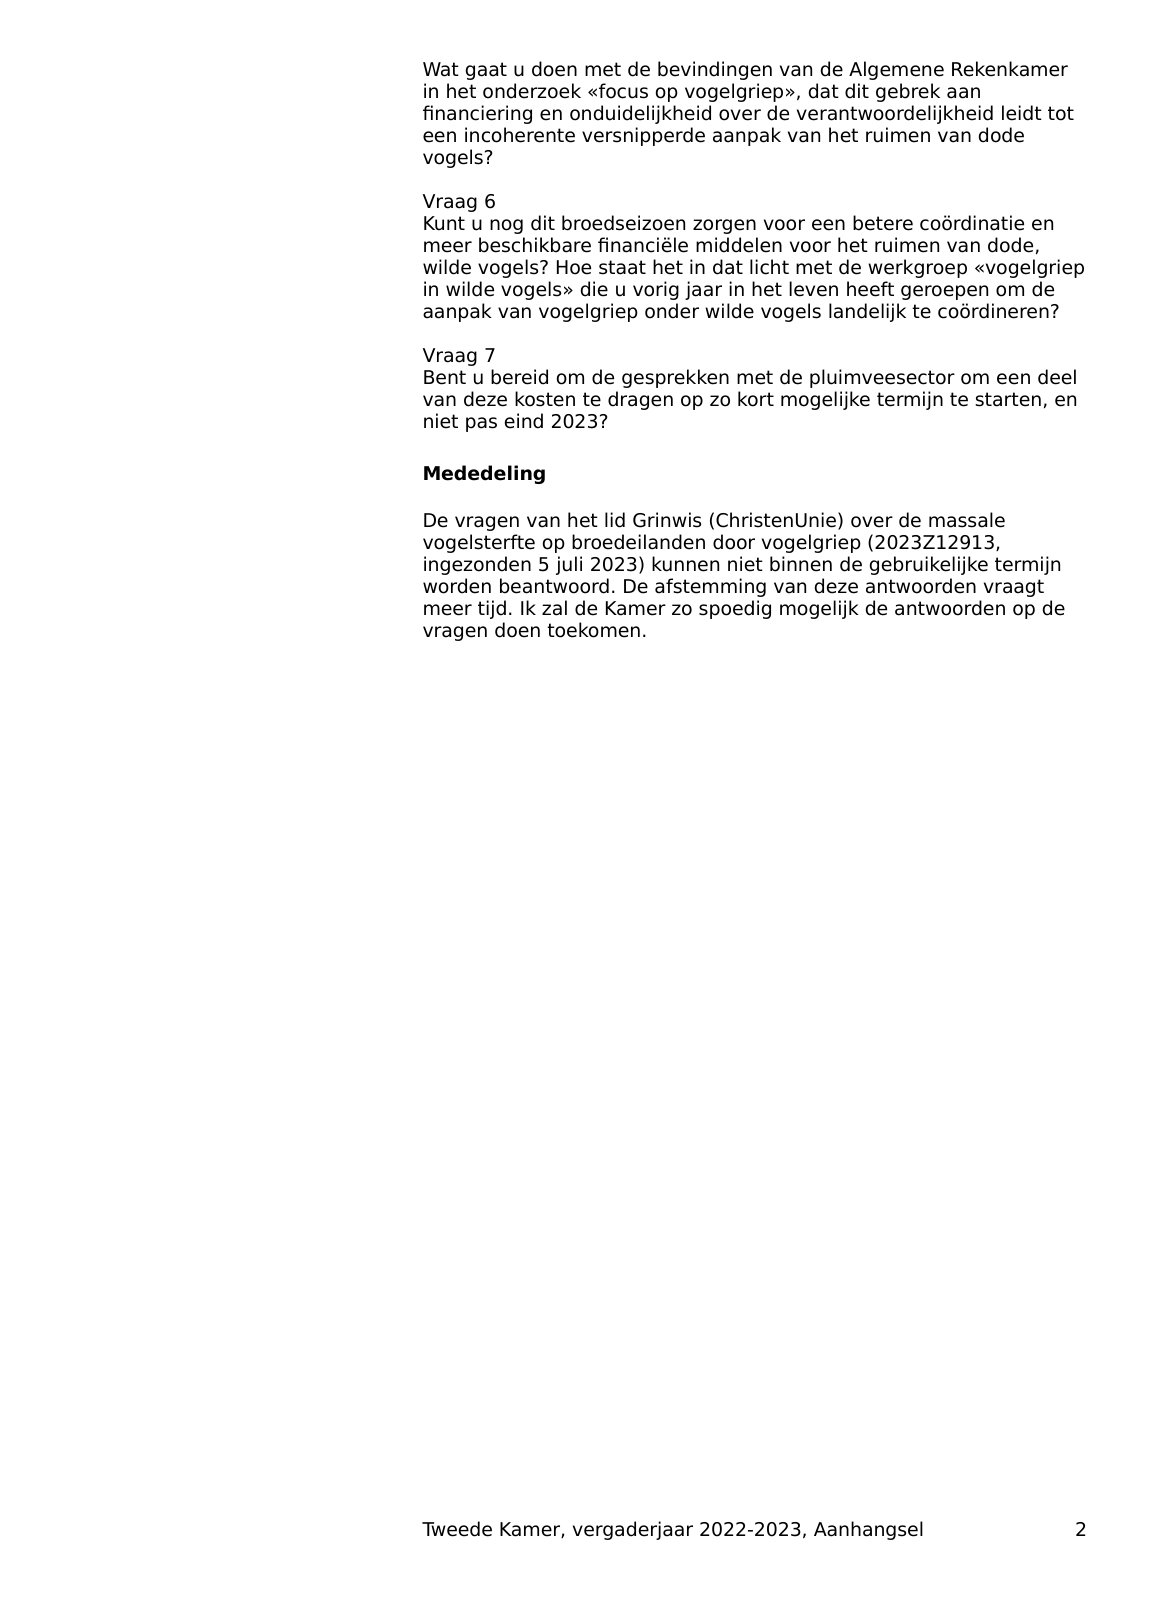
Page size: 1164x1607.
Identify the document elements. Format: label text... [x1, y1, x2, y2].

text De vragen van het lid Grinwis (ChristenUnie) over de massale vogelsterfte op broedeilanden door vogelgriep (2023Z12913, ingezonden 5 juli 2023) kunnen niet binnen de gebruikelijke termijn worden beantwoord. De afstemming van deze antwoorden vraagt meer tijd. Ik zal de Kamer zo spoedig mogelijk de antwoorden op de vragen doen toekomen. [422, 510, 1087, 642]
text Vraag 6 [422, 191, 1087, 213]
text Wat gaat u doen met de bevindingen van de Algemene Rekenkamer in het onderzoek «focus op vogelgriep», dat dit gebrek aan financiering en onduidelijkheid over de verantwoordelijkheid leidt tot een incoherente versnipperde aanpak van het ruimen van dode vogels? [422, 59, 1087, 169]
text Vraag 7 [422, 345, 1087, 367]
text Kunt u nog dit broedseizoen zorgen voor een betere coördinatie en meer beschikbare financiële middelen voor het ruimen van dode, wilde vogels? Hoe staat het in dat licht met de werkgroep «vogelgriep in wilde vogels» die u vorig jaar in het leven heeft geroepen om de aanpak van vogelgriep onder wilde vogels landelijk te coördineren? [422, 213, 1087, 323]
subtitle Mededeling [422, 463, 1087, 485]
text Bent u bereid om de gesprekken met de pluimveesector om een deel van deze kosten te dragen op zo kort mogelijke termijn te starten, en niet pas eind 2023? [422, 367, 1087, 433]
